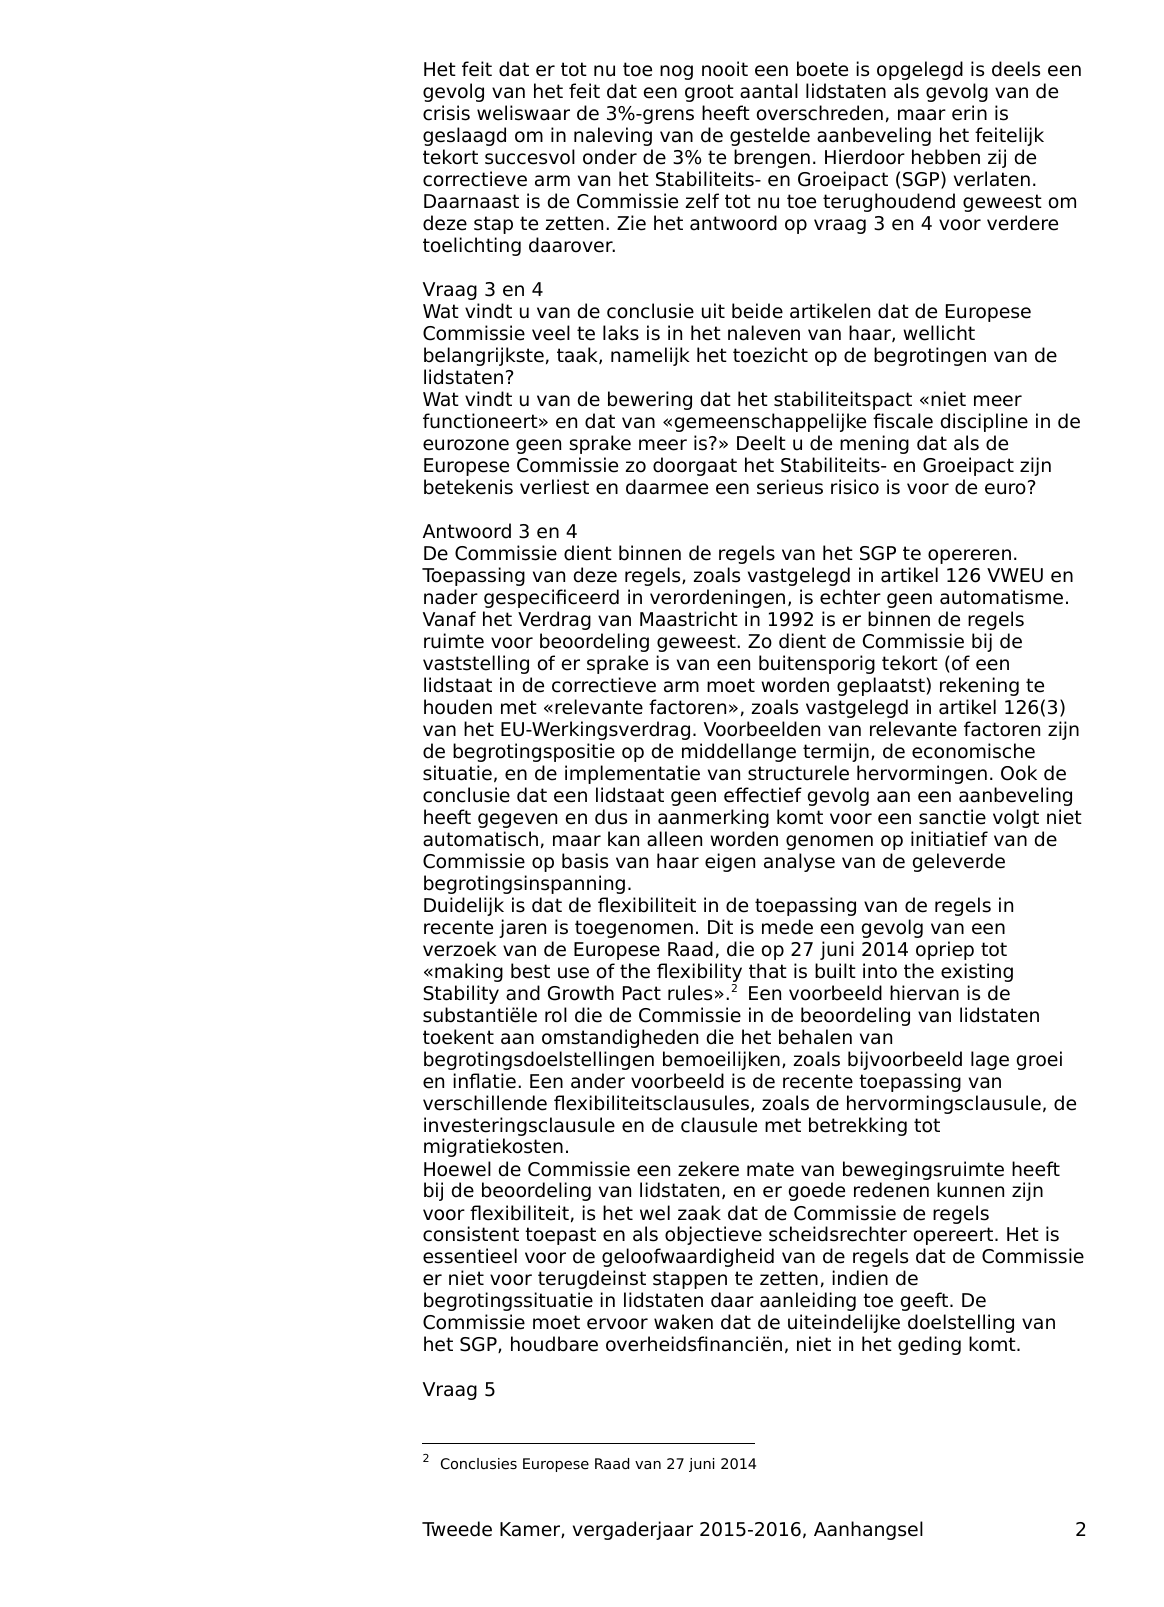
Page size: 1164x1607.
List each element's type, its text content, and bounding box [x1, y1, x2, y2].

text Wat vindt u van de bewering dat het stabiliteitspact «niet meer functioneert» en dat van «gemeenschappelijke fiscale discipline in de eurozone geen sprake meer is?» Deelt u de mening dat als de Europese Commissie zo doorgaat het Stabiliteits- en Groeipact zijn betekenis verliest en daarmee een serieus risico is voor de euro? [422, 389, 1087, 499]
text De Commissie dient binnen de regels van het SGP te opereren. Toepassing van deze regels, zoals vastgelegd in artikel 126 VWEU en nader gespecificeerd in verordeningen, is echter geen automatisme. Vanaf het Verdrag van Maastricht in 1992 is er binnen de regels ruimte voor beoordeling geweest. Zo dient de Commissie bij de vaststelling of er sprake is van een buitensporig tekort (of een lidstaat in de correctieve arm moet worden geplaatst) rekening te houden met «relevante factoren», zoals vastgelegd in artikel 126(3) van het EU-Werkingsverdrag. Voorbeelden van relevante factoren zijn de begrotingspositie op de middellange termijn, de economische situatie, en de implementatie van structurele hervormingen. Ook de conclusie dat een lidstaat geen effectief gevolg aan een aanbeveling heeft gegeven en dus in aanmerking komt voor een sanctie volgt niet automatisch, maar kan alleen worden genomen op initiatief van de Commissie op basis van haar eigen analyse van de geleverde begrotingsinspanning. [422, 543, 1087, 895]
text Het feit dat er tot nu toe nog nooit een boete is opgelegd is deels een gevolg van het feit dat een groot aantal lidstaten als gevolg van de crisis weliswaar de 3%-grens heeft overschreden, maar erin is geslaagd om in naleving van de gestelde aanbeveling het feitelijk tekort succesvol onder de 3% te brengen. Hierdoor hebben zij de correctieve arm van het Stabiliteits- en Groeipact (SGP) verlaten. Daarnaast is de Commissie zelf tot nu toe terughoudend geweest om deze stap te zetten. Zie het antwoord op vraag 3 en 4 voor verdere toelichting daarover. [422, 59, 1087, 257]
text Vraag 5 [422, 1378, 1087, 1400]
text Antwoord 3 en 4 [422, 521, 1087, 543]
text Vraag 3 en 4 [422, 279, 1087, 301]
text Conclusies Europese Raad van 27 juni 2014 [422, 1452, 1087, 1474]
text Wat vindt u van de conclusie uit beide artikelen dat de Europese Commissie veel te laks is in het naleven van haar, wellicht belangrijkste, taak, namelijk het toezicht op de begrotingen van de lidstaten? [422, 301, 1087, 389]
text Hoewel de Commissie een zekere mate van bewegingsruimte heeft bij de beoordeling van lidstaten, en er goede redenen kunnen zijn voor flexibiliteit, is het wel zaak dat de Commissie de regels consistent toepast en als objectieve scheidsrechter opereert. Het is essentieel voor de geloofwaardigheid van de regels dat de Commissie er niet voor terugdeinst stappen te zetten, indien de begrotingssituatie in lidstaten daar aanleiding toe geeft. De Commissie moet ervoor waken dat de uiteindelijke doelstelling van het SGP, houdbare overheidsfinanciën, niet in het geding komt. [422, 1158, 1087, 1356]
text Duidelijk is dat de flexibiliteit in de toepassing van de regels in recente jaren is toegenomen. Dit is mede een gevolg van een verzoek van de Europese Raad, die op 27 juni 2014 opriep tot «making best use of the flexibility that is built into the existing Stability and Growth Pact rules». Een voorbeeld hiervan is de substantiële rol die de Commissie in de beoordeling van lidstaten toekent aan omstandigheden die het behalen van begrotingsdoelstellingen bemoeilijken, zoals bijvoorbeeld lage groei en inflatie. Een ander voorbeeld is de recente toepassing van verschillende flexibiliteitsclausules, zoals de hervormingsclausule, de investeringsclausule en de clausule met betrekking tot migratiekosten. [422, 895, 1087, 1158]
